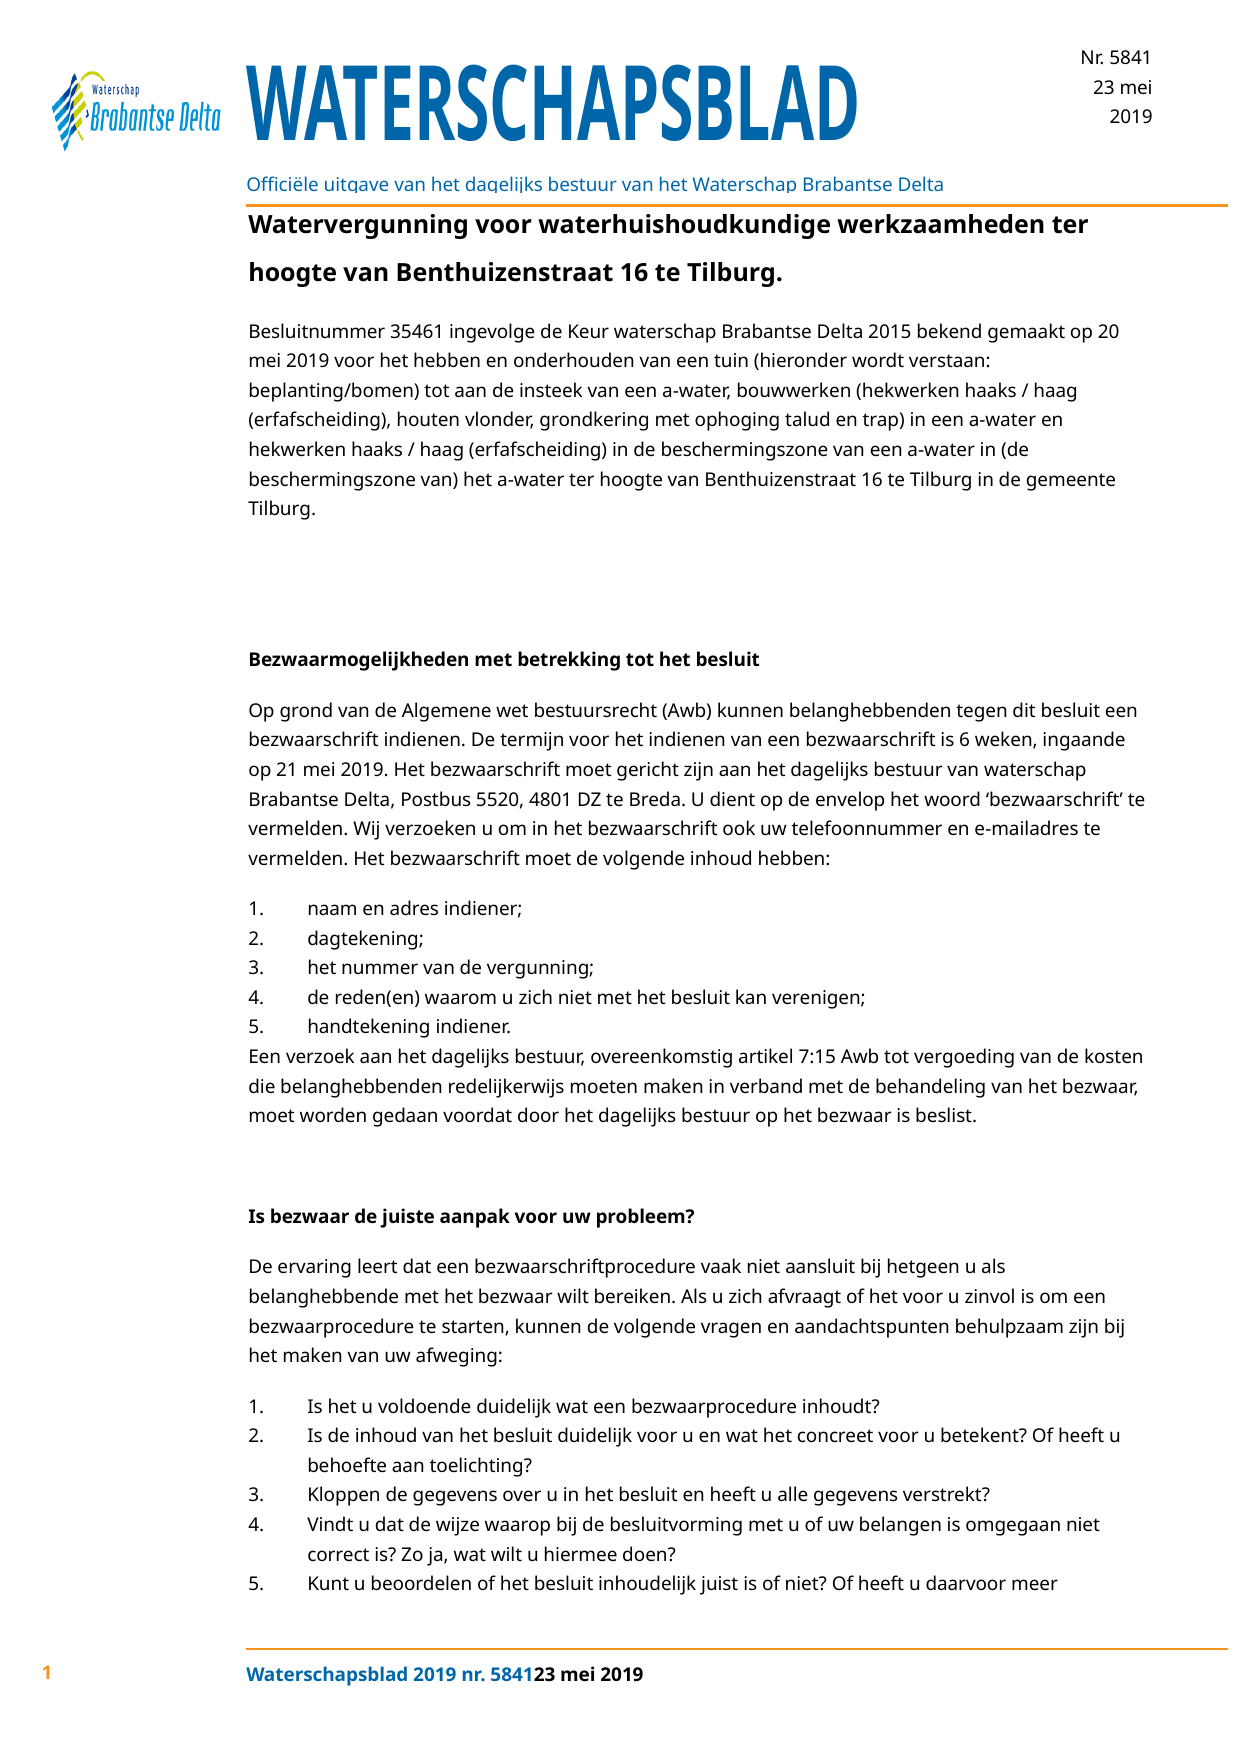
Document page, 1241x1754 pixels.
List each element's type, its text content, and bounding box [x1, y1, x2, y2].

text Is bezwaar de juiste aanpak voor uw probleem? [248, 1203, 1152, 1229]
list handtekening indiener. [248, 1014, 1152, 1039]
list Is het u voldoende duidelijk wat een bezwaarprocedure inhoudt? [248, 1393, 1152, 1419]
list Kloppen de gegevens over u in het besluit en heeft u alle gegevens verstrekt? [248, 1482, 1152, 1507]
text Watervergunning voor waterhuishoudkundige werkzaamheden ter hoogte van Benthuizenstraat 16 te Tilburg. [248, 207, 1152, 288]
picture [41, 47, 231, 172]
list het nummer van de vergunning; [248, 954, 1152, 980]
list Vindt u dat de wijze waarop bij de besluitvorming met u of uw belangen is omgegaan niet correct is? Zo ja, wat wilt u hiermee doen? [248, 1511, 1152, 1567]
list de reden(en) waarom u zich niet met het besluit kan verenigen; [248, 984, 1152, 1010]
list dagtekening; [248, 925, 1152, 951]
list Is de inhoud van het besluit duidelijk voor u en wat het concreet voor u betekent? Of heeft u behoefte aan toelichting? [248, 1422, 1152, 1478]
list naam en adres indiener; [248, 895, 1152, 921]
text Besluitnummer 35461 ingevolge de Keur waterschap Brabantse Delta 2015 bekend gemaakt op 20 mei 2019 voor het hebben en onderhouden van een tuin (hieronder wordt verstaan: beplanting/bomen) tot aan de insteek van een a-water, bouwwerken (hekwerken haaks / haag (erfafscheiding), houten vlonder, grondkering met ophoging talud en trap) in een a-water en hekwerken haaks / haag (erfafscheiding) in de beschermingszone van een a-water in (de beschermingszone van) het a-water ter hoogte van Benthuizenstraat 16 te Tilburg in de gemeente Tilburg. [248, 318, 1152, 521]
text De ervaring leert dat een bezwaarschriftprocedure vaak niet aansluit bij hetgeen u als belanghebbende met het bezwaar wilt bereiken. Als u zich afvraagt of het voor u zinvol is om een bezwaarprocedure te starten, kunnen de volgende vragen en aandachtspunten behulpzaam zijn bij het maken van uw afweging: [248, 1254, 1152, 1368]
text Op grond van de Algemene wet bestuursrecht (Awb) kunnen belanghebbenden tegen dit besluit een bezwaarschrift indienen. De termijn voor het indienen van een bezwaarschrift is 6 weken, ingaande op 21 mei 2019. Het bezwaarschrift moet gericht zijn aan het dagelijks bestuur van waterschap Brabantse Delta, Postbus 5520, 4801 DZ te Breda. U dient op de envelop het woord ‘bezwaarschrift’ te vermelden. Wij verzoeken u om in het bezwaarschrift ook uw telefoonnummer en e‑mailadres te vermelden. Het bezwaarschrift moet de volgende inhoud hebben: [248, 697, 1152, 871]
text Bezwaarmogelijkheden met betrekking tot het besluit [248, 647, 1152, 672]
list Kunt u beoordelen of het besluit inhoudelijk juist is of niet? Of heeft u daarvoor meer [248, 1570, 1152, 1596]
text Een verzoek aan het dagelijks bestuur, overeenkomstig artikel 7:15 Awb tot vergoeding van de kosten die belanghebbenden redelijkerwijs moeten maken in verband met de behandeling van het bezwaar, moet worden gedaan voordat door het dagelijks bestuur op het bezwaar is beslist. [248, 1043, 1152, 1128]
